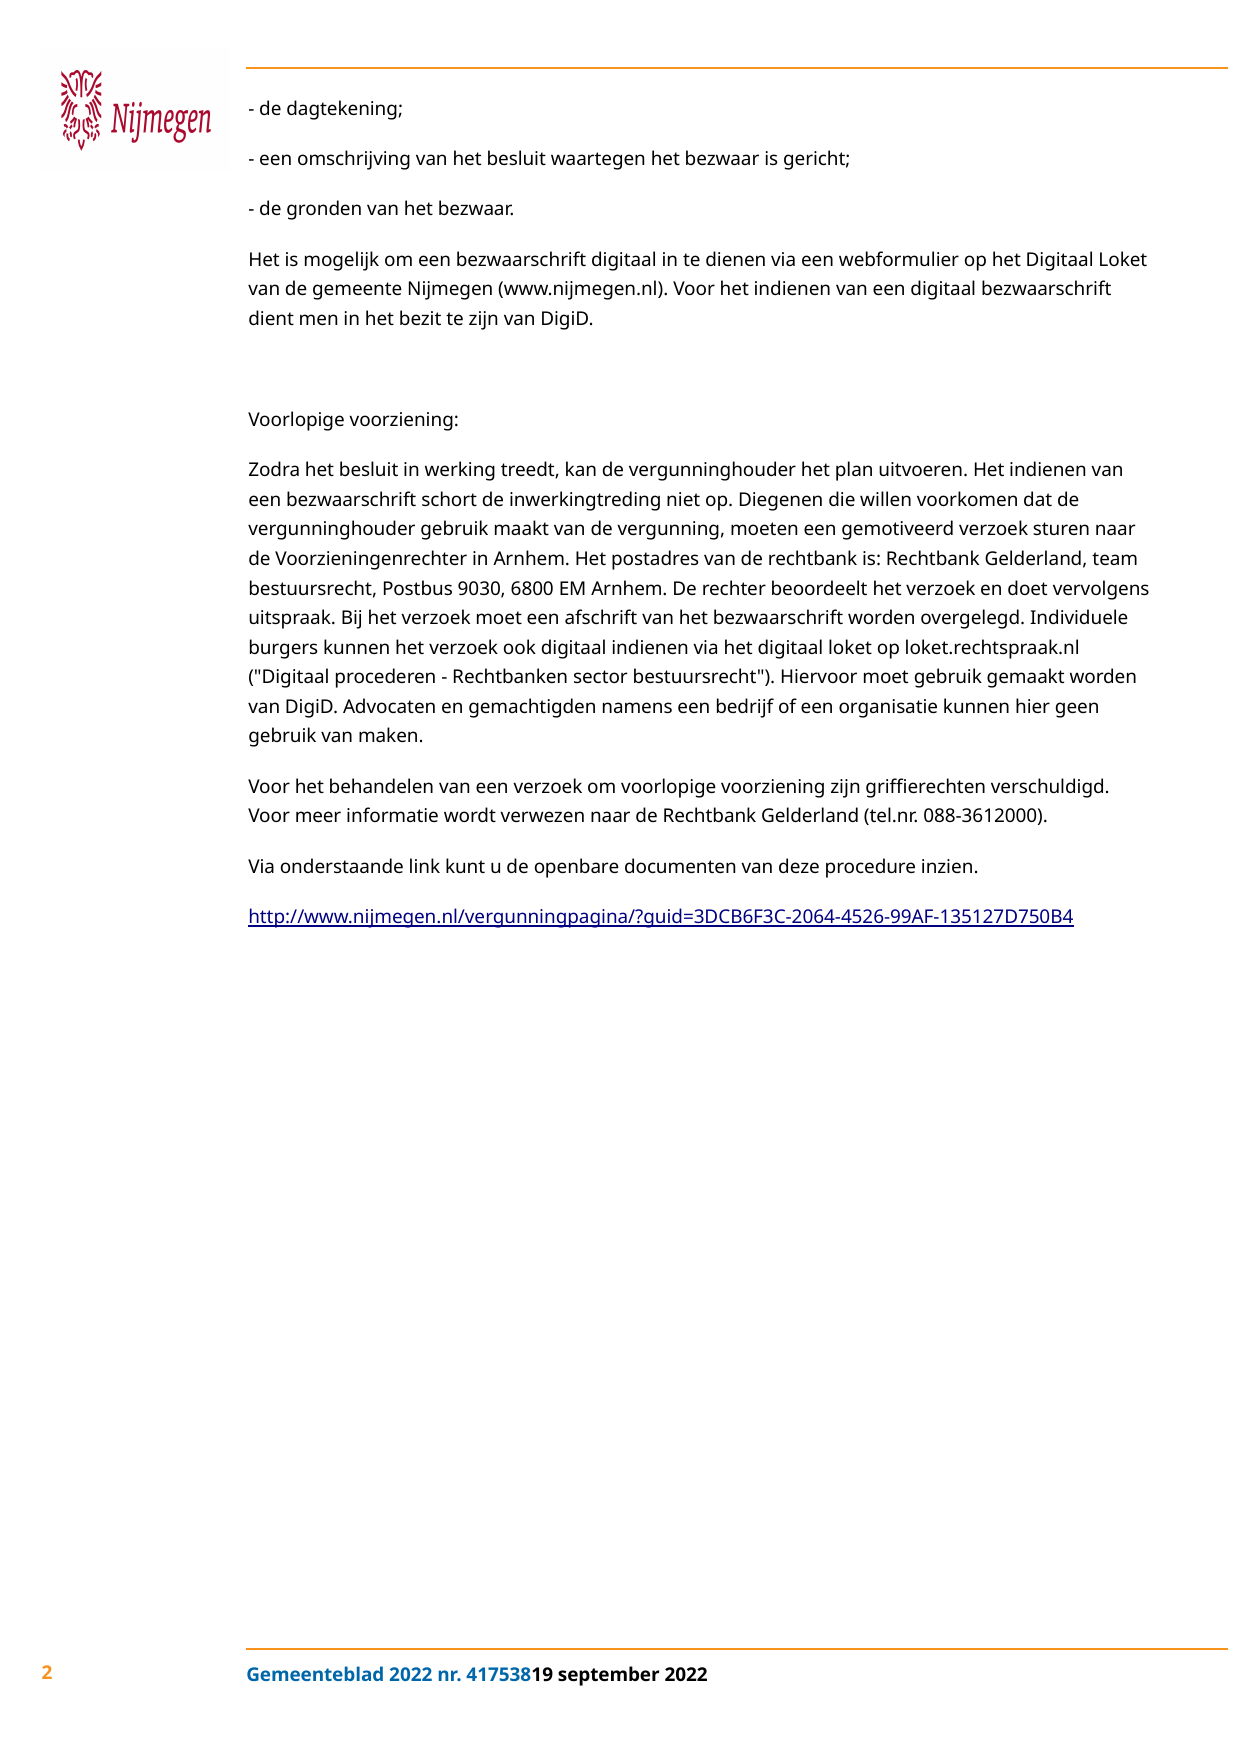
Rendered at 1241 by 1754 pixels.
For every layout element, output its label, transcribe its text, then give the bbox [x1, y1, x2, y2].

text Voorlopige voorziening: [248, 406, 1152, 432]
picture [41, 47, 231, 172]
text - de dagtekening; [248, 95, 1152, 121]
text Voor het behandelen van een verzoek om voorlopige voorziening zijn griffierechten verschuldigd. Voor meer informatie wordt verwezen naar de Rechtbank Gelderland (tel.nr. 088-3612000). [248, 773, 1152, 828]
text Zodra het besluit in werking treedt, kan de vergunninghouder het plan uitvoeren. Het indienen van een bezwaarschrift schort de inwerkingtreding niet op. Diegenen die willen voorkomen dat de vergunninghouder gebruik maakt van de vergunning, moeten een gemotiveerd verzoek sturen naar de Voorzieningenrechter in Arnhem. Het postadres van de rechtbank is: Rechtbank Gelderland, team bestuursrecht, Postbus 9030, 6800 EM Arnhem. De rechter beoordeelt het verzoek en doet vervolgens uitspraak. Bij het verzoek moet een afschrift van het bezwaarschrift worden overgelegd. Individuele burgers kunnen het verzoek ook digitaal indienen via het digitaal loket op loket.rechtspraak.nl ("Digitaal procederen - Rechtbanken sector bestuursrecht"). Hiervoor moet gebruik gemaakt worden van DigiD. Advocaten en gemachtigden namens een bedrijf of een organisatie kunnen hier geen gebruik van maken. [248, 456, 1152, 748]
text Het is mogelijk om een bezwaarschrift digitaal in te dienen via een webformulier op het Digitaal Loket van de gemeente Nijmegen (www.nijmegen.nl). Voor het indienen van een digitaal bezwaarschrift dient men in het bezit te zijn van DigiD. [248, 246, 1152, 331]
text - de gronden van het bezwaar. [248, 196, 1152, 221]
text http://www.nijmegen.nl/vergunningpagina/?guid=3DCB6F3C-2064-4526-99AF-135127D750B4 [248, 903, 1152, 929]
text Via onderstaande link kunt u de openbare documenten van deze procedure inzien. [248, 853, 1152, 879]
text - een omschrijving van het besluit waartegen het bezwaar is gericht; [248, 145, 1152, 171]
